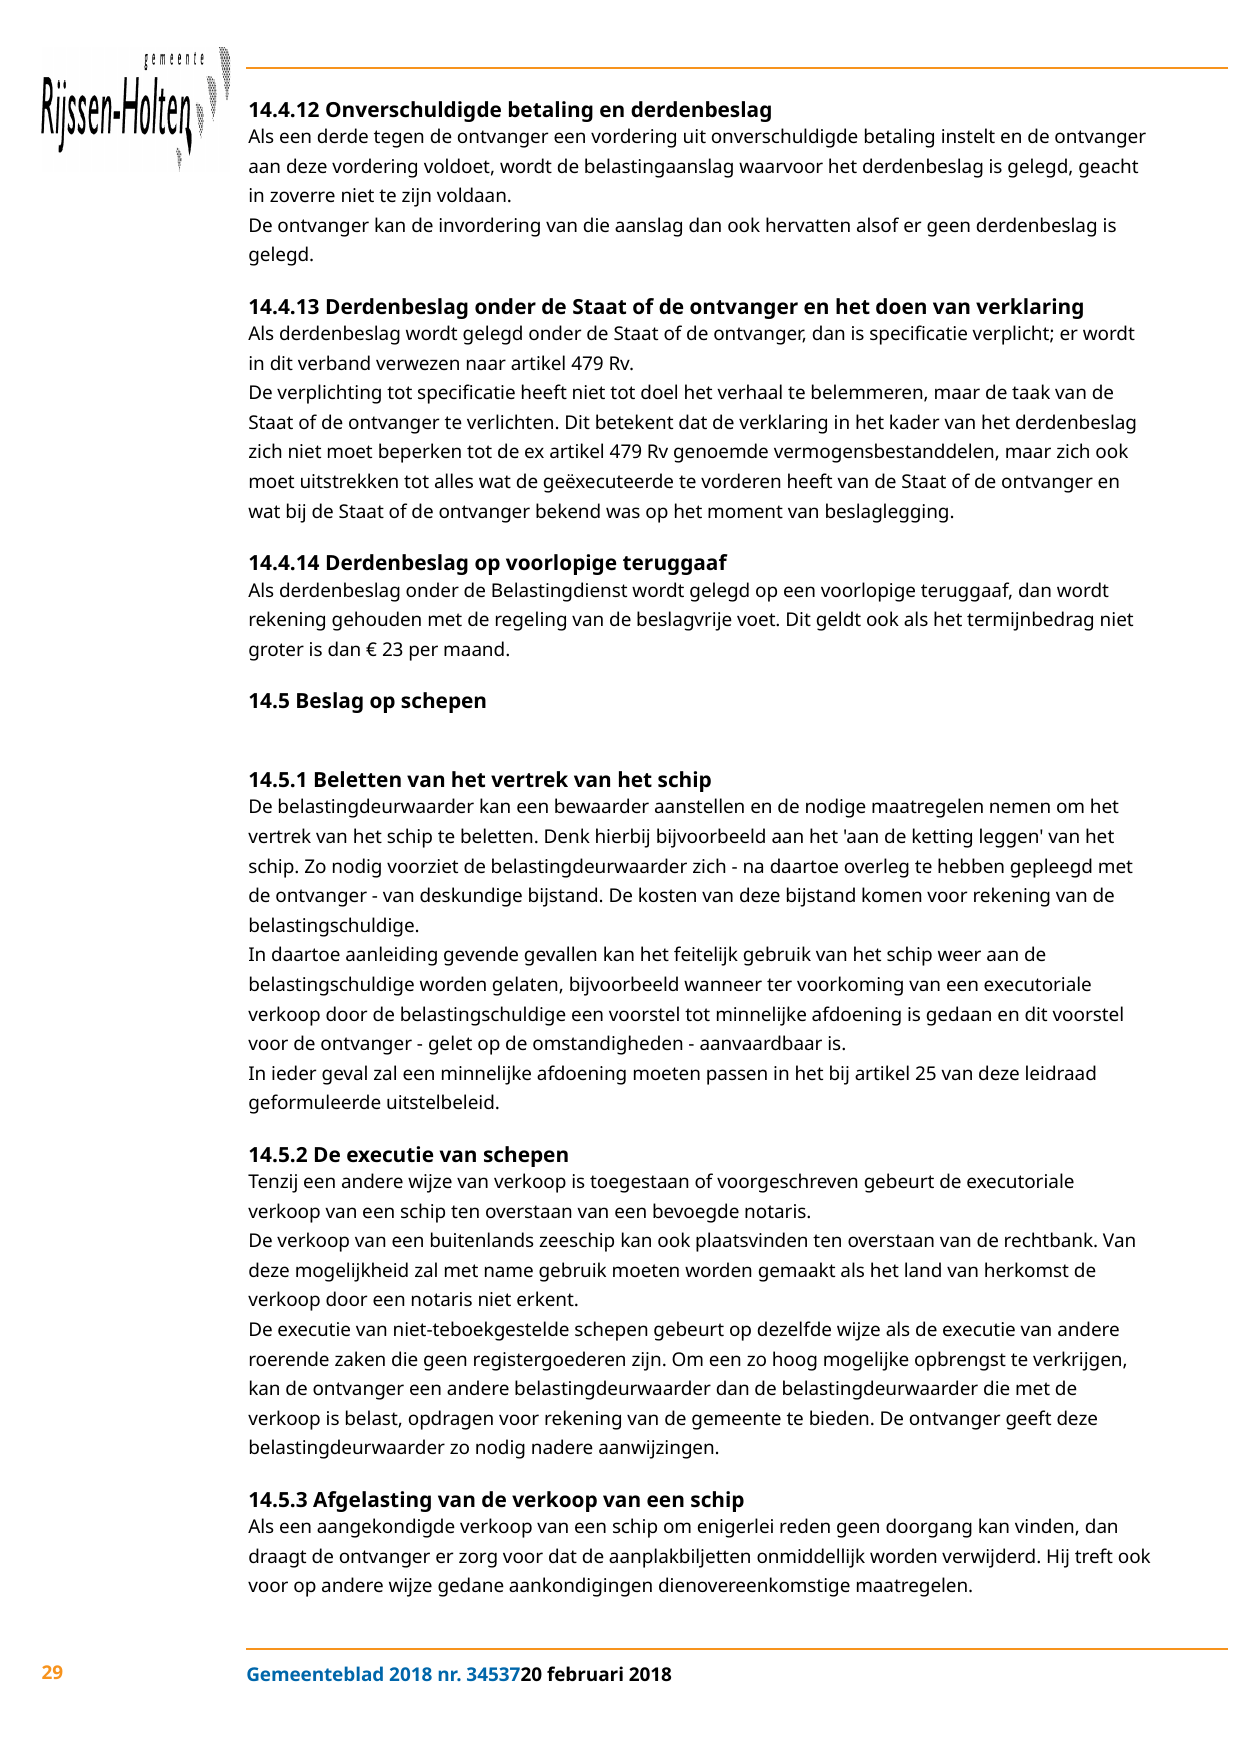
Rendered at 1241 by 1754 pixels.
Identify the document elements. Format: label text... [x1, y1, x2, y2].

text 14.5 Beslag op schepen [248, 686, 1152, 715]
text De executie van niet-teboekgestelde schepen gebeurt op dezelfde wijze als de executie van andere roerende zaken die geen registergoederen zijn. Om een zo hoog mogelijke opbrengst te verkrijgen, kan de ontvanger een andere belastingdeurwaarder dan de belastingdeurwaarder die met de verkoop is belast, opdragen voor rekening van de gemeente te bieden. De ontvanger geeft deze belastingdeurwaarder zo nodig nadere aanwijzingen. [248, 1316, 1152, 1460]
text 14.5.2 De executie van schepen [248, 1140, 1152, 1168]
text 14.4.14 Derdenbeslag op voorlopige teruggaaf [248, 548, 1152, 577]
text Als derdenbeslag wordt gelegd onder de Staat of de ontvanger, dan is specificatie verplicht; er wordt in dit verband verwezen naar artikel 479 Rv. [248, 320, 1152, 376]
text 14.4.13 Derdenbeslag onder de Staat of de ontvanger en het doen van verklaring [248, 292, 1152, 320]
text De verkoop van een buitenlands zeeschip kan ook plaatsvinden ten overstaan van de rechtbank. Van deze mogelijkheid zal met name gebruik moeten worden gemaakt als het land van herkomst de verkoop door een notaris niet erkent. [248, 1227, 1152, 1312]
text Tenzij een andere wijze van verkoop is toegestaan of voorgeschreven gebeurt de executoriale verkoop van een schip ten overstaan van een bevoegde notaris. [248, 1168, 1152, 1224]
text Als een aangekondigde verkoop van een schip om enigerlei reden geen doorgang kan vinden, dan draagt de ontvanger er zorg voor dat de aanplakbiljetten onmiddellijk worden verwijderd. Hij treft ook voor op andere wijze gedane aankondigingen dienovereenkomstige maatregelen. [248, 1513, 1152, 1598]
text Als een derde tegen de ontvanger een vordering uit onverschuldigde betaling instelt en de ontvanger aan deze vordering voldoet, wordt de belastingaanslag waarvoor het derdenbeslag is gelegd, geacht in zoverre niet te zijn voldaan. [248, 123, 1152, 208]
text 14.5.3 Afgelasting van de verkoop van een schip [248, 1485, 1152, 1513]
text 14.5.1 Beletten van het vertrek van het schip [248, 765, 1152, 794]
text De verplichting tot specificatie heeft niet tot doel het verhaal te belemmeren, maar de taak van de Staat of de ontvanger te verlichten. Dit betekent dat de verklaring in het kader van het derdenbeslag zich niet moet beperken tot de ex artikel 479 Rv genoemde vermogensbestanddelen, maar zich ook moet uitstrekken tot alles wat de geëxecuteerde te vorderen heeft van de Staat of de ontvanger en wat bij de Staat of de ontvanger bekend was op het moment van beslaglegging. [248, 379, 1152, 524]
text In daartoe aanleiding gevende gevallen kan het feitelijk gebruik van het schip weer aan de belastingschuldige worden gelaten, bijvoorbeeld wanneer ter voorkoming van een executoriale verkoop door de belastingschuldige een voorstel tot minnelijke afdoening is gedaan en dit voorstel voor de ontvanger - gelet op de omstandigheden - aanvaardbaar is. [248, 942, 1152, 1056]
text Als derdenbeslag onder de Belastingdienst wordt gelegd op een voorlopige teruggaaf, dan wordt rekening gehouden met de regeling van de beslagvrije voet. Dit geldt ook als het termijnbedrag niet groter is dan € 23 per maand. [248, 577, 1152, 662]
text 14.4.12 Onverschuldigde betaling en derdenbeslag [248, 95, 1152, 123]
text In ieder geval zal een minnelijke afdoening moeten passen in het bij artikel 25 van deze leidraad geformuleerde uitstelbeleid. [248, 1060, 1152, 1115]
picture [41, 47, 231, 172]
text De belastingdeurwaarder kan een bewaarder aanstellen en de nodige maatregelen nemen om het vertrek van het schip te beletten. Denk hierbij bijvoorbeeld aan het 'aan de ketting leggen' van het schip. Zo nodig voorziet de belastingdeurwaarder zich - na daartoe overleg te hebben gepleegd met de ontvanger - van deskundige bijstand. De kosten van deze bijstand komen voor rekening van de belastingschuldige. [248, 794, 1152, 938]
text De ontvanger kan de invordering van die aanslag dan ook hervatten alsof er geen derdenbeslag is gelegd. [248, 212, 1152, 267]
